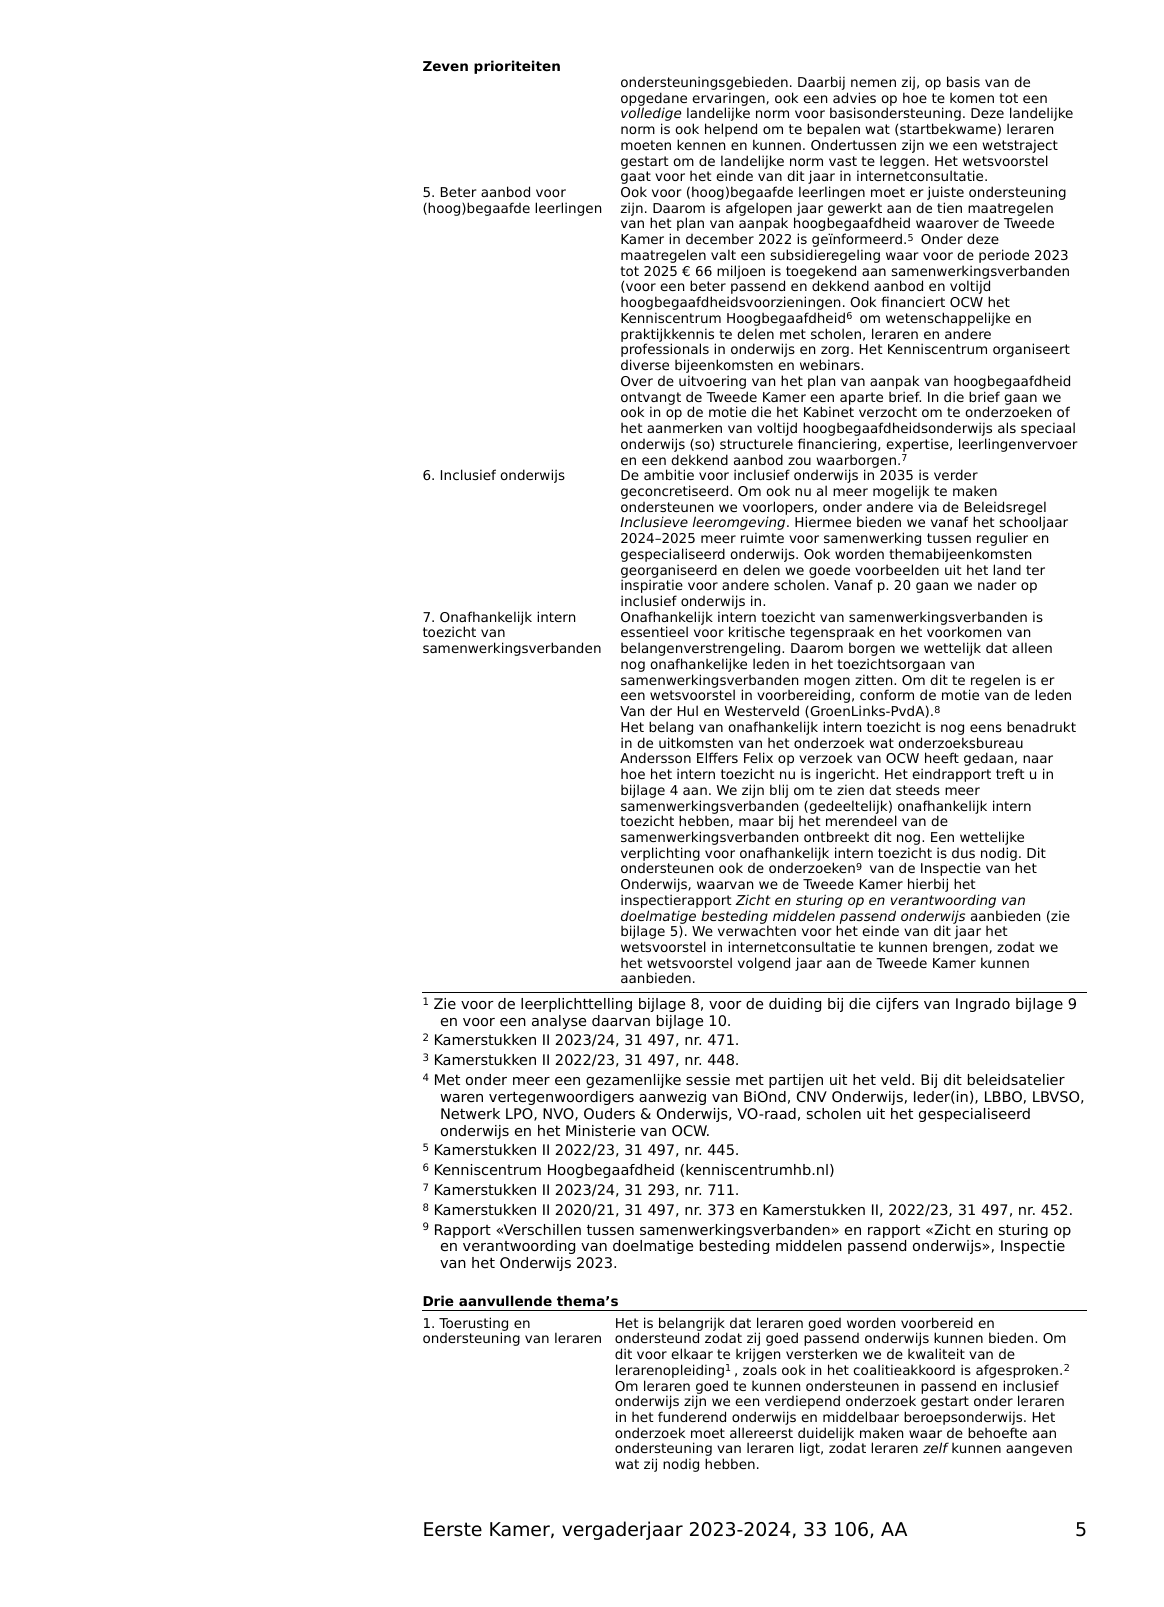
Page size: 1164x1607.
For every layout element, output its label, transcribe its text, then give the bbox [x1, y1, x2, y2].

table_cell Onafhankelijk intern toezicht van samenwerkingsverbanden is essentieel voor kritische tegenspraak en het voorkomen van belangenverstrengeling. Daarom borgen we wettelijk dat alleen nog onafhankelijke leden in het toezichtsorgaan van samenwerkingsverbanden mogen zitten. Om dit te regelen is er een wetsvoorstel in voorbereiding, conform de motie van de leden Van der Hul en Westerveld (GroenLinks-PvdA).8 Het belang van onafhankelijk intern toezicht is nog eens benadrukt in de uitkomsten van het onderzoek wat onderzoeksbureau Andersson Elffers Felix op verzoek van OCW heeft gedaan, naar hoe het intern toezicht nu is ingericht. Het eindrapport treft u in bijlage 4 aan. We zijn blij om te zien dat steeds meer samenwerkingsverbanden (gedeeltelijk) onafhankelijk intern toezicht hebben, maar bij het merendeel van de samenwerkingsverbanden ontbreekt dit nog. Een wettelijke verplichting voor onafhankelijk intern toezicht is dus nodig. Dit ondersteunen ook de onderzoeken9 van de Inspectie van het Onderwijs, waarvan we de Tweede Kamer hierbij het inspectierapport Zicht en sturing op en verantwoording van doelmatige besteding middelen passend onderwijs aanbieden (zie bijlage 5). We verwachten voor het einde van dit jaar het wetsvoorstel in internetconsultatie te kunnen brengen, zodat we het wetsvoorstel volgend jaar aan de Tweede Kamer kunnen aanbieden. [614, 610, 1087, 992]
table_cell Ook voor (hoog)begaafde leerlingen moet er juiste ondersteuning zijn. Daarom is afgelopen jaar gewerkt aan de tien maatregelen van het plan van aanpak hoogbegaafdheid waarover de Tweede Kamer in december 2022 is geïnformeerd.5 Onder deze maatregelen valt een subsidieregeling waar voor de periode 2023 tot 2025 € 66 miljoen is toegekend aan samenwerkingsverbanden (voor een beter passend en dekkend aanbod en voltijd hoogbegaafdheidsvoorzieningen. Ook financiert OCW het Kenniscentrum Hoogbegaafdheid6 om wetenschappelijke en praktijkkennis te delen met scholen, leraren en andere professionals in onderwijs en zorg. Het Kenniscentrum organiseert diverse bijeenkomsten en webinars. Over de uitvoering van het plan van aanpak van hoogbegaafdheid ontvangt de Tweede Kamer een aparte brief. In die brief gaan we ook in op de motie die het Kabinet verzocht om te onderzoeken of het aanmerken van voltijd hoogbegaafdheidsonderwijs als speciaal onderwijs (so) structurele financiering, expertise, leerlingenvervoer en een dekkend aanbod zou waarborgen.7 [614, 185, 1087, 468]
table_header Drie aanvullende thema’s [422, 1294, 1087, 1310]
table_cell Het is belangrijk dat leraren goed worden voorbereid en ondersteund zodat zij goed passend onderwijs kunnen bieden. Om dit voor elkaar te krijgen versterken we de kwaliteit van de lerarenopleiding1, zoals ook in het coalitieakkoord is afgesproken.2 Om leraren goed te kunnen ondersteunen in passend en inclusief onderwijs zijn we een verdiepend onderzoek gestart onder leraren in het funderend onderwijs en middelbaar beroepsonderwijs. Het onderzoek moet allereerst duidelijk maken waar de behoefte aan ondersteuning van leraren ligt, zodat leraren zelf kunnen aangeven wat zij nodig hebben. [609, 1311, 1087, 1473]
table_header Zeven prioriteiten [422, 59, 1087, 75]
table_cell [422, 75, 614, 185]
table_cell De ambitie voor inclusief onderwijs in 2035 is verder geconcretiseerd. Om ook nu al meer mogelijk te maken ondersteunen we voorlopers, onder andere via de Beleidsregel Inclusieve leeromgeving. Hiermee bieden we vanaf het schooljaar 2024–2025 meer ruimte voor samenwerking tussen regulier en gespecialiseerd onderwijs. Ook worden themabijeenkomsten georganiseerd en delen we goede voorbeelden uit het land ter inspiratie voor andere scholen. Vanaf p. 20 gaan we nader op inclusief onderwijs in. [614, 468, 1087, 609]
table_cell 5. Beter aanbod voor (hoog)begaafde leerlingen [422, 185, 614, 468]
table_cell 1 Zie voor de leerplichttelling bijlage 8, voor de duiding bij die cijfers van Ingrado bijlage 9 en voor een analyse daarvan bijlage 10. 2 Kamerstukken II 2023/24, 31 497, nr. 471. 3 Kamerstukken II 2022/23, 31 497, nr. 448. 4 Met onder meer een gezamenlijke sessie met partijen uit het veld. Bij dit beleidsatelier waren vertegenwoordigers aanwezig van BiOnd, CNV Onderwijs, Ieder(in), LBBO, LBVSO, Netwerk LPO, NVO, Ouders & Onderwijs, VO-raad, scholen uit het gespecialiseerd onderwijs en het Ministerie van OCW. 5 Kamerstukken II 2022/23, 31 497, nr. 445. 6 Kenniscentrum Hoogbegaafdheid (kenniscentrumhb.nl) 7 Kamerstukken II 2023/24, 31 293, nr. 711. 8 Kamerstukken II 2020/21, 31 497, nr. 373 en Kamerstukken II, 2022/23, 31 497, nr. 452. 9 Rapport «Verschillen tussen samenwerkingsverbanden» en rapport «Zicht en sturing op en verantwoording van doelmatige besteding middelen passend onderwijs», Inspectie van het Onderwijs 2023. [422, 993, 1087, 1272]
table_cell 6. Inclusief onderwijs [422, 468, 614, 609]
table_cell ondersteuningsgebieden. Daarbij nemen zij, op basis van de opgedane ervaringen, ook een advies op hoe te komen tot een volledige landelijke norm voor basisondersteuning. Deze landelijke norm is ook helpend om te bepalen wat (startbekwame) leraren moeten kennen en kunnen. Ondertussen zijn we een wetstraject gestart om de landelijke norm vast te leggen. Het wetsvoorstel gaat voor het einde van dit jaar in internetconsultatie. [614, 75, 1087, 185]
table_cell 1. Toerusting en ondersteuning van leraren [422, 1311, 608, 1473]
table_cell 7. Onafhankelijk intern toezicht van samenwerkingsverbanden [422, 610, 614, 992]
